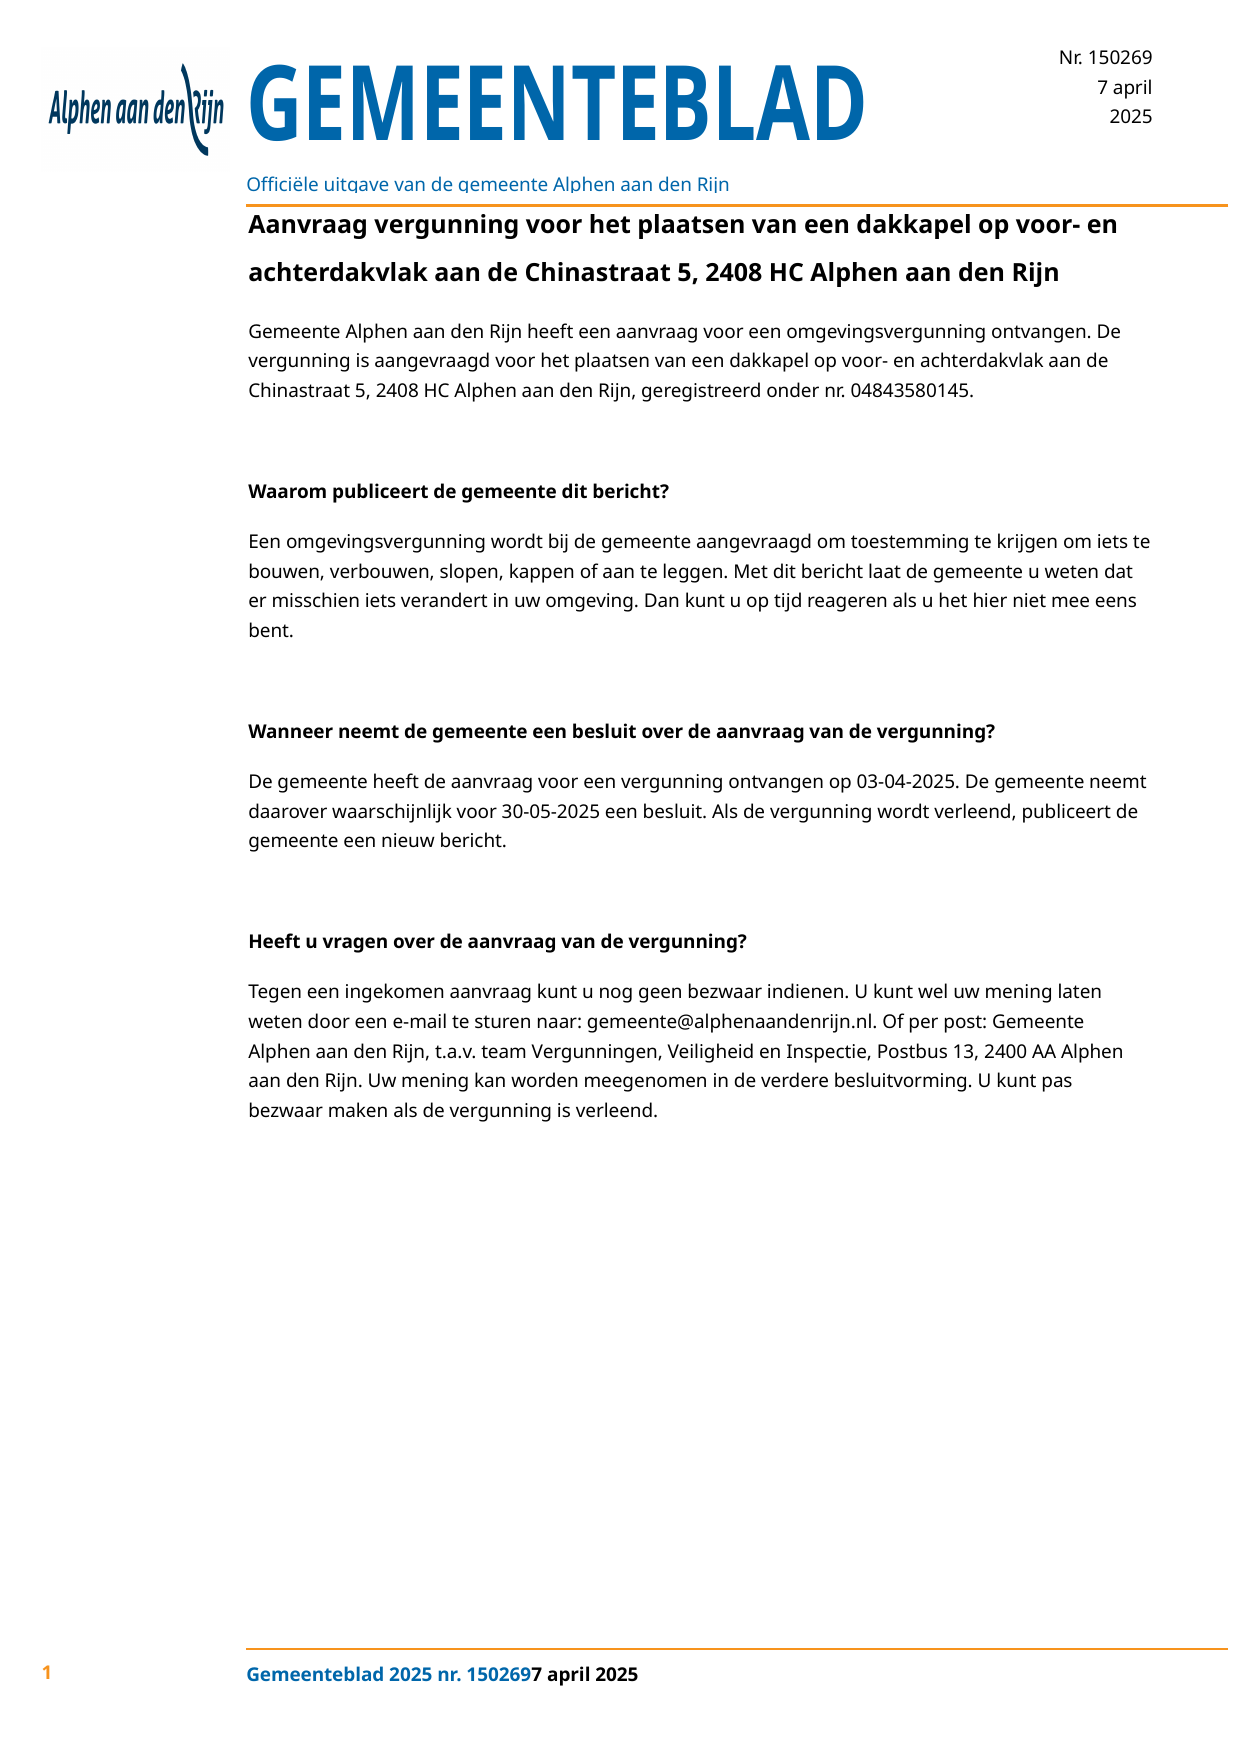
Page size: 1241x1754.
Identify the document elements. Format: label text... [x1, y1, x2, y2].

text Gemeente Alphen aan den Rijn heeft een aanvraag voor een omgevingsvergunning ontvangen. De vergunning is aangevraagd voor het plaatsen van een dakkapel op voor- en achterdakvlak aan de Chinastraat 5, 2408 HC Alphen aan den Rijn, geregistreerd onder nr. 04843580145. [248, 318, 1152, 403]
text Een omgevingsvergunning wordt bij de gemeente aangevraagd om toestemming te krijgen om iets te bouwen, verbouwen, slopen, kappen of aan te leggen. Met dit bericht laat de gemeente u weten dat er misschien iets verandert in uw omgeving. Dan kunt u op tijd reageren als u het hier niet mee eens bent. [248, 528, 1152, 643]
text Aanvraag vergunning voor het plaatsen van een dakkapel op voor- en achterdakvlak aan de Chinastraat 5, 2408 HC Alphen aan den Rijn [248, 207, 1152, 288]
text Tegen een ingekomen aanvraag kunt u nog geen bezwaar indienen. U kunt wel uw mening laten weten door een e-mail te sturen naar: gemeente@alphenaandenrijn.nl. Of per post: Gemeente Alphen aan den Rijn, t.a.v. team Vergunningen, Veiligheid en Inspectie, Postbus 13, 2400 AA Alphen aan den Rijn. Uw mening kan worden meegenomen in de verdere besluitvorming. U kunt pas bezwaar maken als de vergunning is verleend. [248, 979, 1152, 1123]
text Heeft u vragen over de aanvraag van de vergunning? [248, 928, 1152, 954]
text Waarom publiceert de gemeente dit bericht? [248, 478, 1152, 504]
text Wanneer neemt de gemeente een besluit over de aanvraag van de vergunning? [248, 718, 1152, 744]
picture [41, 47, 231, 172]
text De gemeente heeft de aanvraag voor een vergunning ontvangen op 03-04-2025. De gemeente neemt daarover waarschijnlijk voor 30-05-2025 een besluit. Als de vergunning wordt verleend, publiceert de gemeente een nieuw bericht. [248, 768, 1152, 853]
